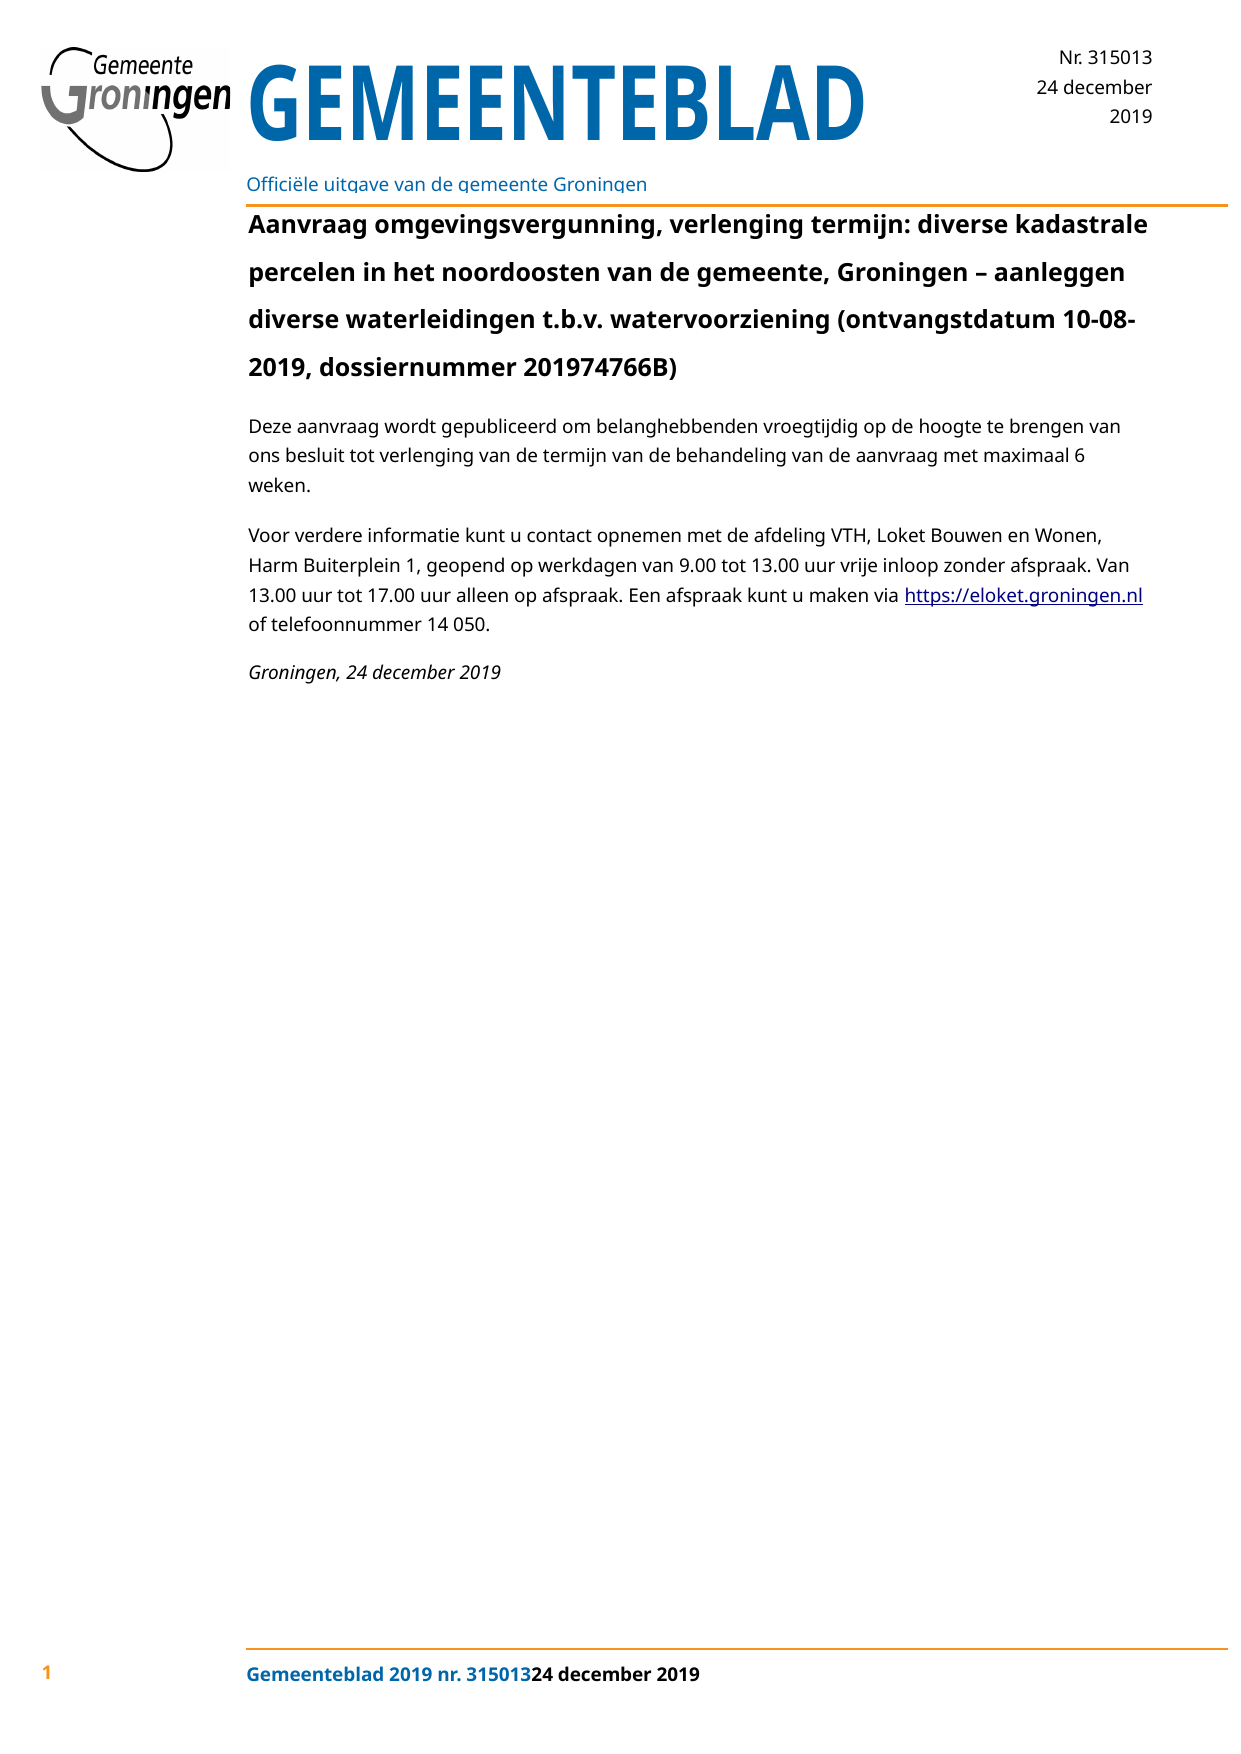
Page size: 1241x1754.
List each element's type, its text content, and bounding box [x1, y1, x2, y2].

text Voor verdere informatie kunt u contact opnemen met de afdeling VTH, Loket Bouwen en Wonen, Harm Buiterplein 1, geopend op werkdagen van 9.00 tot 13.00 uur vrije inloop zonder afspraak. Van 13.00 uur tot 17.00 uur alleen op afspraak. Een afspraak kunt u maken via https://eloket.groningen.nl of telefoonnummer 14 050. [248, 523, 1152, 637]
text Aanvraag omgevingsvergunning, verlenging termijn: diverse kadastrale percelen in het noordoosten van de gemeente, Groningen – aanleggen diverse waterleidingen t.b.v. watervoorziening (ontvangstdatum 10-08-2019, dossiernummer 201974766B) [248, 207, 1152, 384]
picture [41, 47, 231, 172]
text Groningen, 24 december 2019 [248, 659, 1152, 685]
text Deze aanvraag wordt gepubliceerd om belanghebbenden vroegtijdig op de hoogte te brengen van ons besluit tot verlenging van de termijn van de behandeling van de aanvraag met maximaal 6 weken. [248, 413, 1152, 498]
